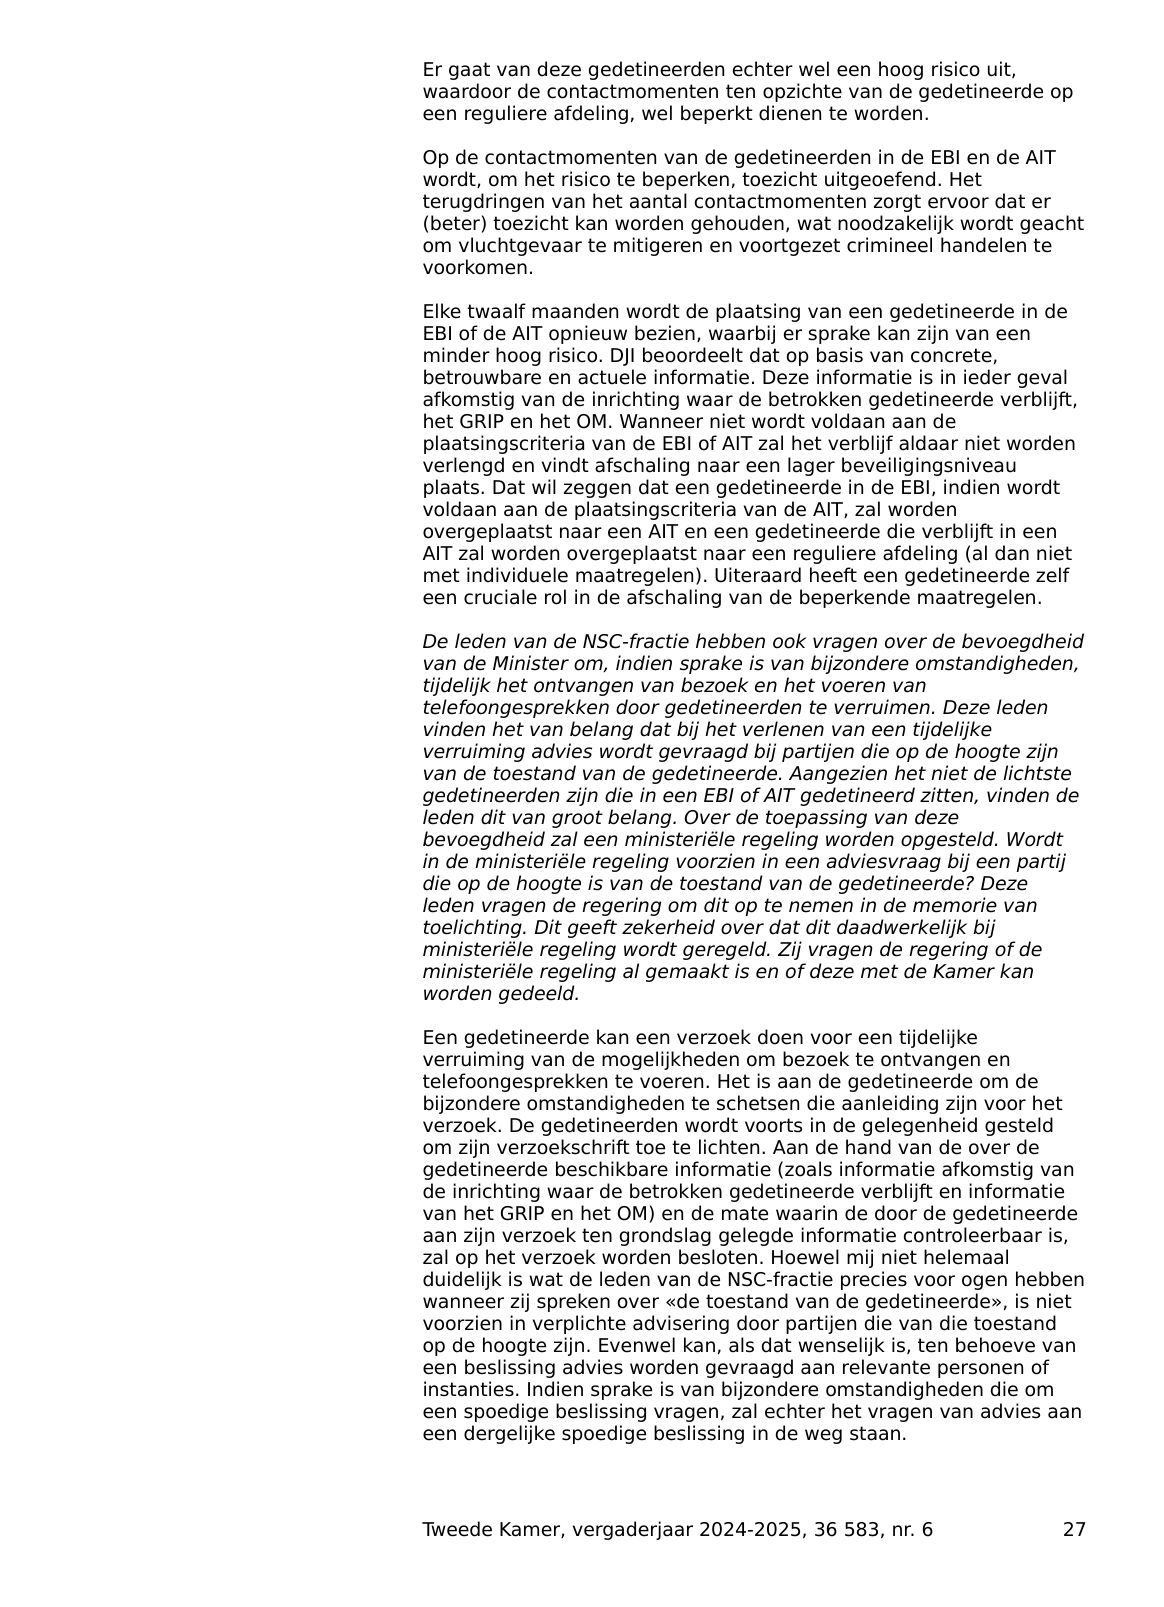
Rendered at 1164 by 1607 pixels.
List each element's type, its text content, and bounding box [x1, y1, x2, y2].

text Er gaat van deze gedetineerden echter wel een hoog risico uit, waardoor de contactmomenten ten opzichte van de gedetineerde op een reguliere afdeling, wel beperkt dienen te worden. [422, 59, 1087, 125]
text Op de contactmomenten van de gedetineerden in de EBI en de AIT wordt, om het risico te beperken, toezicht uitgeoefend. Het terugdringen van het aantal contactmomenten zorgt ervoor dat er (beter) toezicht kan worden gehouden, wat noodzakelijk wordt geacht om vluchtgevaar te mitigeren en voortgezet crimineel handelen te voorkomen. [422, 147, 1087, 279]
text Een gedetineerde kan een verzoek doen voor een tijdelijke verruiming van de mogelijkheden om bezoek te ontvangen en telefoongesprekken te voeren. Het is aan de gedetineerde om de bijzondere omstandigheden te schetsen die aanleiding zijn voor het verzoek. De gedetineerden wordt voorts in de gelegenheid gesteld om zijn verzoekschrift toe te lichten. Aan de hand van de over de gedetineerde beschikbare informatie (zoals informatie afkomstig van de inrichting waar de betrokken gedetineerde verblijft en informatie van het GRIP en het OM) en de mate waarin de door de gedetineerde aan zijn verzoek ten grondslag gelegde informatie controleerbaar is, zal op het verzoek worden besloten. Hoewel mij niet helemaal duidelijk is wat de leden van de NSC-fractie precies voor ogen hebben wanneer zij spreken over «de toestand van de gedetineerde», is niet voorzien in verplichte advisering door partijen die van die toestand op de hoogte zijn. Evenwel kan, als dat wenselijk is, ten behoeve van een beslissing advies worden gevraagd aan relevante personen of instanties. Indien sprake is van bijzondere omstandigheden die om een spoedige beslissing vragen, zal echter het vragen van advies aan een dergelijke spoedige beslissing in de weg staan. [422, 1027, 1087, 1444]
text Elke twaalf maanden wordt de plaatsing van een gedetineerde in de EBI of de AIT opnieuw bezien, waarbij er sprake kan zijn van een minder hoog risico. DJI beoordeelt dat op basis van concrete, betrouwbare en actuele informatie. Deze informatie is in ieder geval afkomstig van de inrichting waar de betrokken gedetineerde verblijft, het GRIP en het OM. Wanneer niet wordt voldaan aan de plaatsingscriteria van de EBI of AIT zal het verblijf aldaar niet worden verlengd en vindt afschaling naar een lager beveiligingsniveau plaats. Dat wil zeggen dat een gedetineerde in de EBI, indien wordt voldaan aan de plaatsingscriteria van de AIT, zal worden overgeplaatst naar een AIT en een gedetineerde die verblijft in een AIT zal worden overgeplaatst naar een reguliere afdeling (al dan niet met individuele maatregelen). Uiteraard heeft een gedetineerde zelf een cruciale rol in de afschaling van de beperkende maatregelen. [422, 301, 1087, 609]
text De leden van de NSC-fractie hebben ook vragen over de bevoegdheid van de Minister om, indien sprake is van bijzondere omstandigheden, tijdelijk het ontvangen van bezoek en het voeren van telefoongesprekken door gedetineerden te verruimen. Deze leden vinden het van belang dat bij het verlenen van een tijdelijke verruiming advies wordt gevraagd bij partijen die op de hoogte zijn van de toestand van de gedetineerde. Aangezien het niet de lichtste gedetineerden zijn die in een EBI of AIT gedetineerd zitten, vinden de leden dit van groot belang. Over de toepassing van deze bevoegdheid zal een ministeriële regeling worden opgesteld. Wordt in de ministeriële regeling voorzien in een adviesvraag bij een partij die op de hoogte is van de toestand van de gedetineerde? Deze leden vragen de regering om dit op te nemen in de memorie van toelichting. Dit geeft zekerheid over dat dit daadwerkelijk bij ministeriële regeling wordt geregeld. Zij vragen de regering of de ministeriële regeling al gemaakt is en of deze met de Kamer kan worden gedeeld. [422, 631, 1087, 1005]
